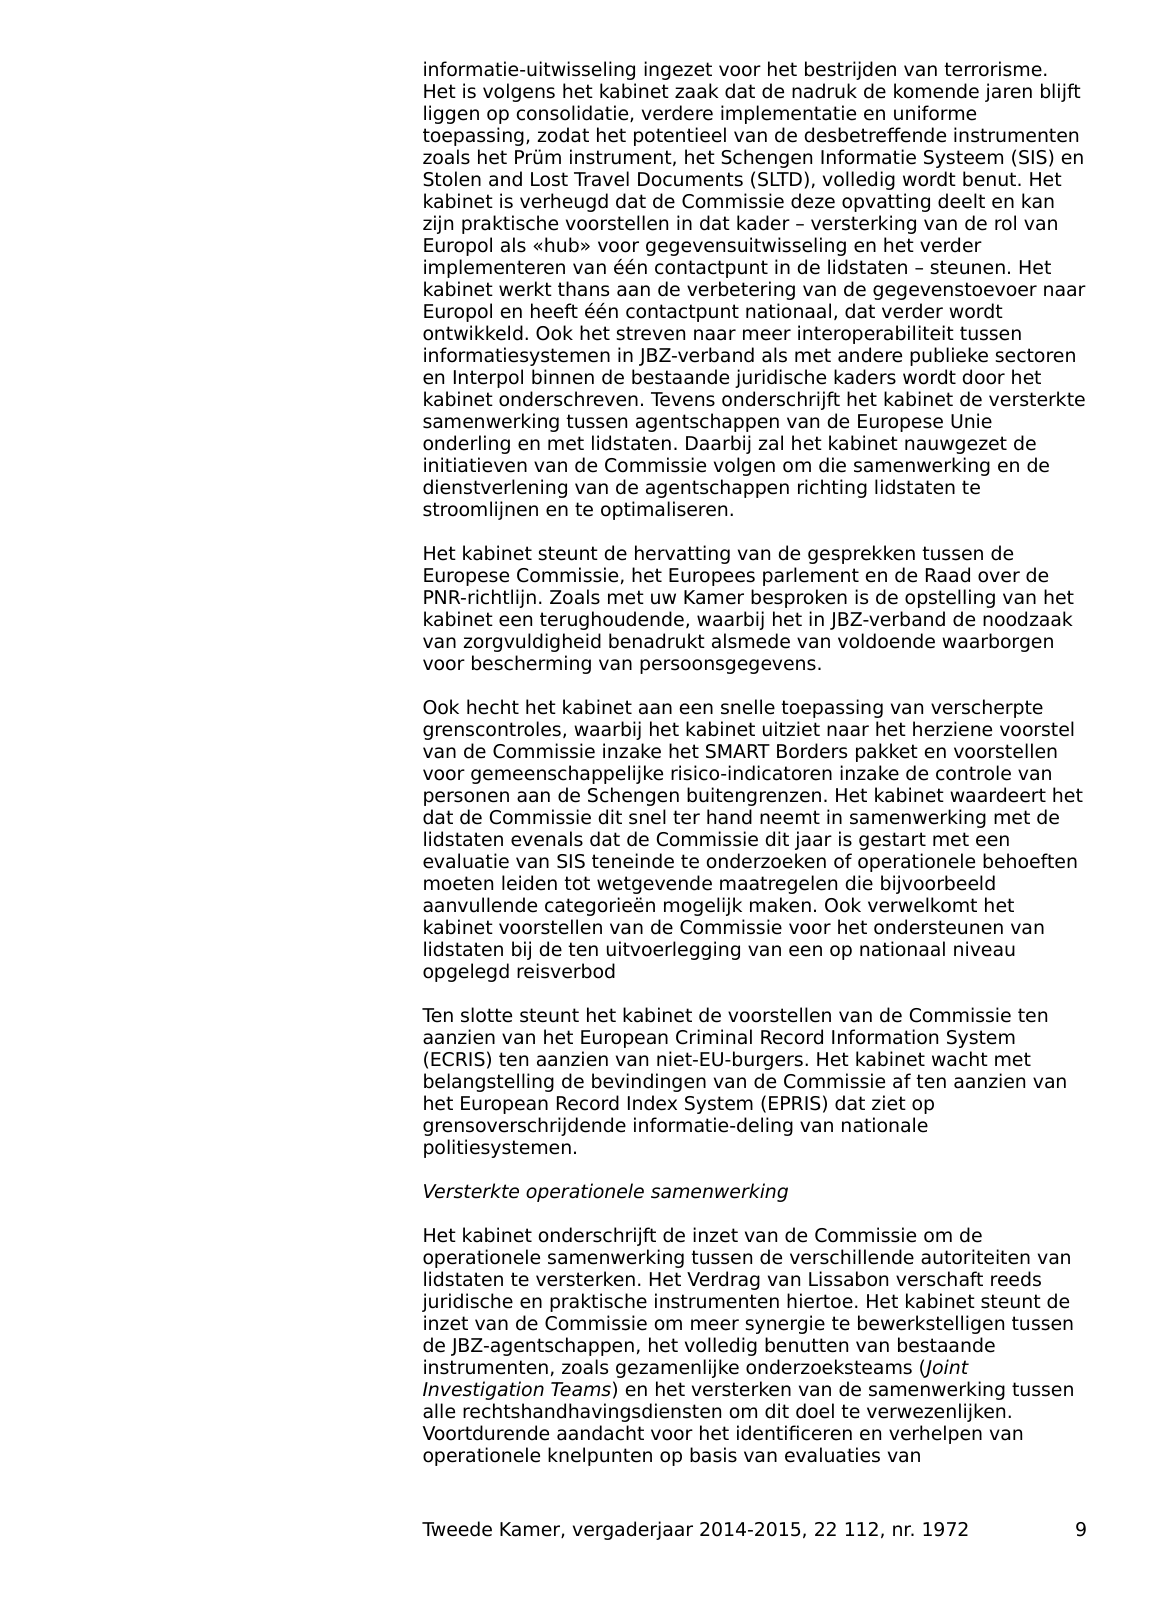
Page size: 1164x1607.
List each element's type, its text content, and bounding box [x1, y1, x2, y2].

text Het kabinet onderschrijft de inzet van de Commissie om de operationele samenwerking tussen de verschillende autoriteiten van lidstaten te versterken. Het Verdrag van Lissabon verschaft reeds juridische en praktische instrumenten hiertoe. Het kabinet steunt de inzet van de Commissie om meer synergie te bewerkstelligen tussen de JBZ-agentschappen, het volledig benutten van bestaande instrumenten, zoals gezamenlijke onderzoeksteams (Joint Investigation Teams) en het versterken van de samenwerking tussen alle rechtshandhavingsdiensten om dit doel te verwezenlijken. Voortdurende aandacht voor het identificeren en verhelpen van operationele knelpunten op basis van evaluaties van [422, 1225, 1087, 1467]
text Het kabinet steunt de hervatting van de gesprekken tussen de Europese Commissie, het Europees parlement en de Raad over de PNR-richtlijn. Zoals met uw Kamer besproken is de opstelling van het kabinet een terughoudende, waarbij het in JBZ-verband de noodzaak van zorgvuldigheid benadrukt alsmede van voldoende waarborgen voor bescherming van persoonsgegevens. [422, 543, 1087, 675]
text Ook hecht het kabinet aan een snelle toepassing van verscherpte grenscontroles, waarbij het kabinet uitziet naar het herziene voorstel van de Commissie inzake het SMART Borders pakket en voorstellen voor gemeenschappelijke risico-indicatoren inzake de controle van personen aan de Schengen buitengrenzen. Het kabinet waardeert het dat de Commissie dit snel ter hand neemt in samenwerking met de lidstaten evenals dat de Commissie dit jaar is gestart met een evaluatie van SIS teneinde te onderzoeken of operationele behoeften moeten leiden tot wetgevende maatregelen die bijvoorbeeld aanvullende categorieën mogelijk maken. Ook verwelkomt het kabinet voorstellen van de Commissie voor het ondersteunen van lidstaten bij de ten uitvoerlegging van een op nationaal niveau opgelegd reisverbod [422, 697, 1087, 983]
subtitle Versterkte operationele samenwerking [422, 1181, 1087, 1203]
text Ten slotte steunt het kabinet de voorstellen van de Commissie ten aanzien van het European Criminal Record Information System (ECRIS) ten aanzien van niet-EU-burgers. Het kabinet wacht met belangstelling de bevindingen van de Commissie af ten aanzien van het European Record Index System (EPRIS) dat ziet op grensoverschrijdende informatie-deling van nationale politiesystemen. [422, 1005, 1087, 1159]
text informatie-uitwisseling ingezet voor het bestrijden van terrorisme. Het is volgens het kabinet zaak dat de nadruk de komende jaren blijft liggen op consolidatie, verdere implementatie en uniforme toepassing, zodat het potentieel van de desbetreffende instrumenten zoals het Prüm instrument, het Schengen Informatie Systeem (SIS) en Stolen and Lost Travel Documents (SLTD), volledig wordt benut. Het kabinet is verheugd dat de Commissie deze opvatting deelt en kan zijn praktische voorstellen in dat kader – versterking van de rol van Europol als «hub» voor gegevensuitwisseling en het verder implementeren van één contactpunt in de lidstaten – steunen. Het kabinet werkt thans aan de verbetering van de gegevenstoevoer naar Europol en heeft één contactpunt nationaal, dat verder wordt ontwikkeld. Ook het streven naar meer interoperabiliteit tussen informatiesystemen in JBZ-verband als met andere publieke sectoren en Interpol binnen de bestaande juridische kaders wordt door het kabinet onderschreven. Tevens onderschrijft het kabinet de versterkte samenwerking tussen agentschappen van de Europese Unie onderling en met lidstaten. Daarbij zal het kabinet nauwgezet de initiatieven van de Commissie volgen om die samenwerking en de dienstverlening van de agentschappen richting lidstaten te stroomlijnen en te optimaliseren. [422, 59, 1087, 521]
